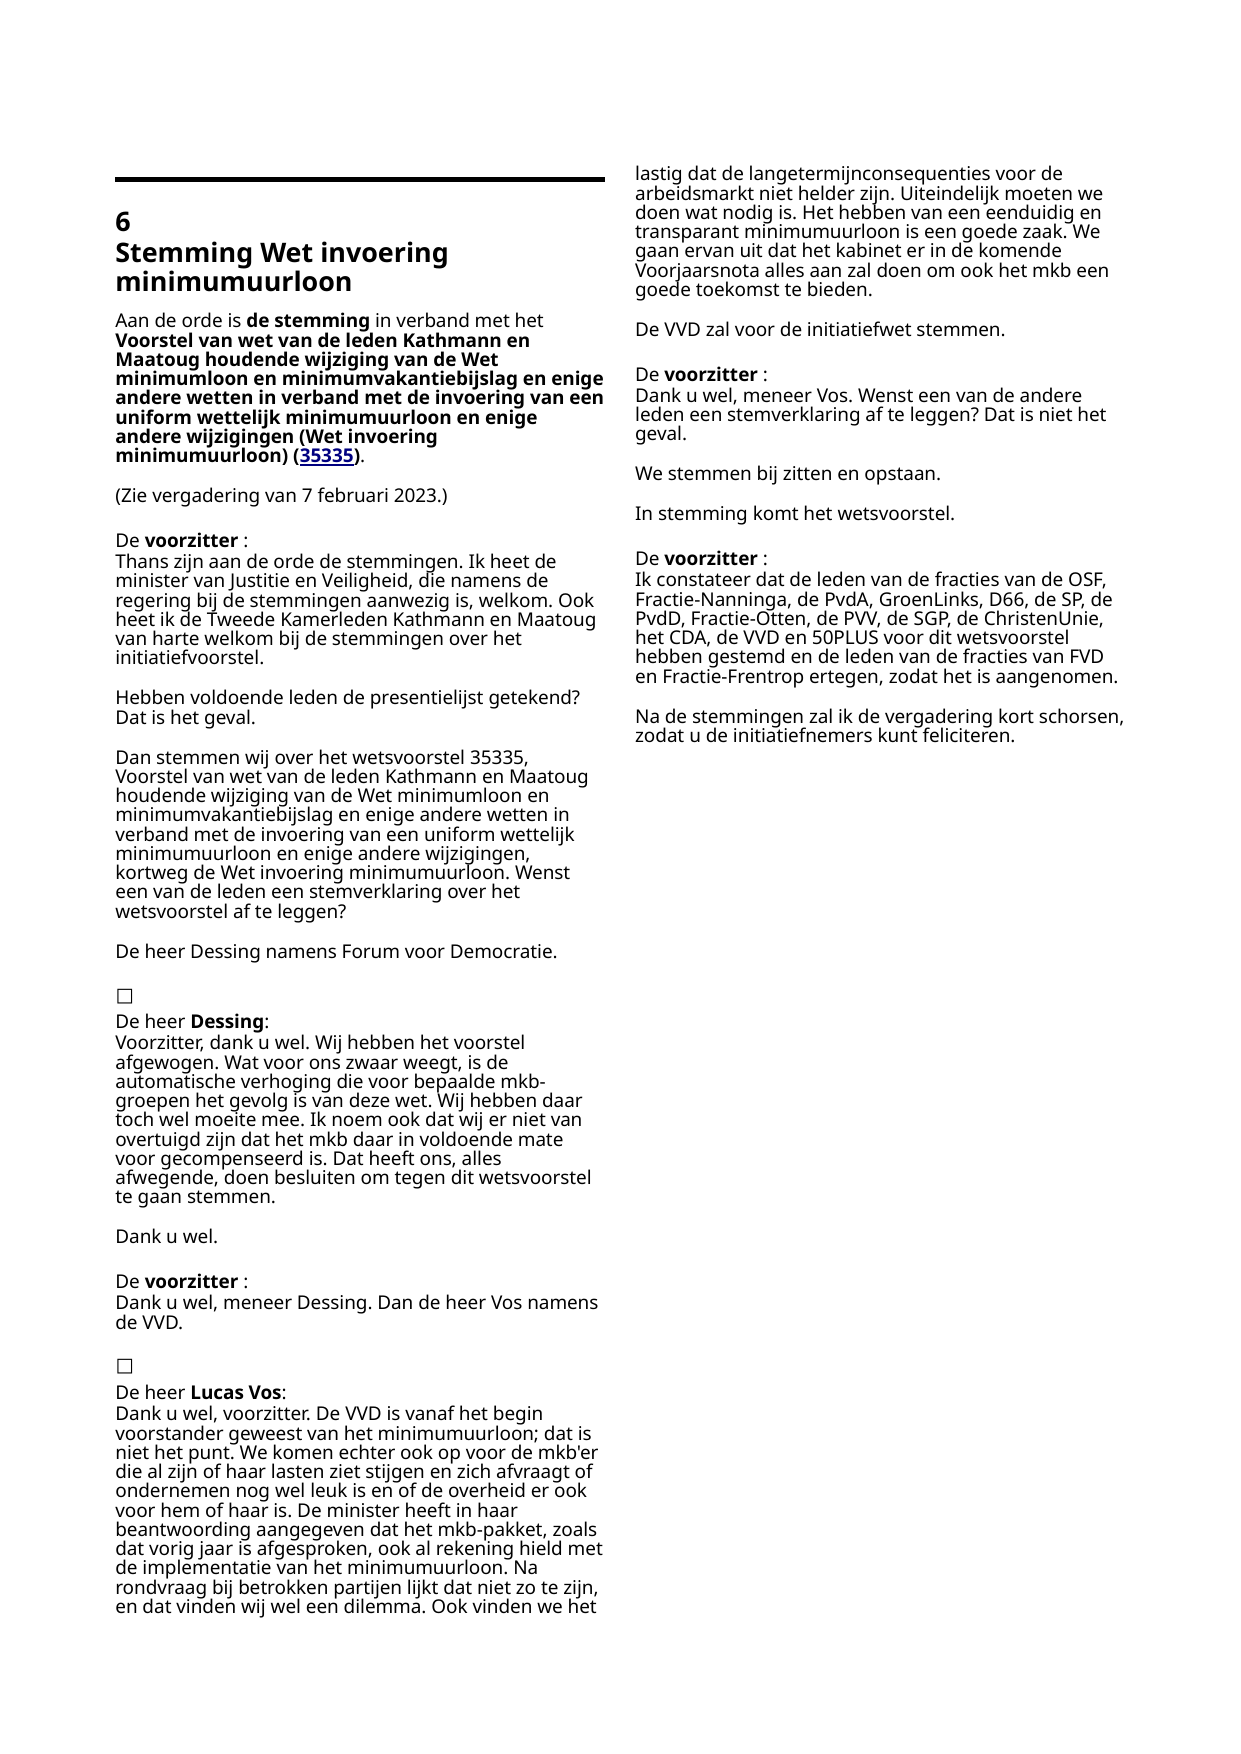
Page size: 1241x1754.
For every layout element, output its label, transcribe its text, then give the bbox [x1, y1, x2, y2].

text In stemming komt het wetsvoorstel. [635, 505, 1125, 525]
text Aan de orde is de stemming in verband met het Voorstel van wet van de leden Kathmann en Maatoug houdende wijziging van de Wet minimumloon en minimumvakantiebijslag en enige andere wetten in verband met de invoering van een uniform wettelijk minimumuurloon en enige andere wijzigingen (Wet invoering minimumuurloon) (35335). [115, 312, 605, 466]
text ⬜ [115, 1354, 605, 1379]
text Ik constateer dat de leden van de fracties van de OSF, Fractie-Nanninga, de PvdA, GroenLinks, D66, de SP, de PvdD, Fractie-Otten, de PVV, de SGP, de ChristenUnie, het CDA, de VVD en 50PLUS voor dit wetsvoorstel hebben gestemd en de leden van de fracties van FVD en Fractie-Frentrop ertegen, zodat het is aangenomen. [635, 571, 1125, 687]
text Na de stemmingen zal ik de vergadering kort schorsen, zodat u de initiatiefnemers kunt feliciteren. [635, 708, 1125, 746]
text Dank u wel. [115, 1228, 605, 1248]
text De voorzitter : [115, 1269, 605, 1294]
text Dan stemmen wij over het wetsvoorstel 35335, Voorstel van wet van de leden Kathmann en Maatoug houdende wijziging van de Wet minimumloon en minimumvakantiebijslag en enige andere wetten in verband met de invoering van een uniform wettelijk minimumuurloon en enige andere wijzigingen, kortweg de Wet invoering minimumuurloon. Wenst een van de leden een stemverklaring over het wetsvoorstel af te leggen? [115, 749, 605, 922]
text We stemmen bij zitten en opstaan. [635, 465, 1125, 484]
text lastig dat de langetermijnconsequenties voor de arbeidsmarkt niet helder zijn. Uiteindelijk moeten we doen wat nodig is. Het hebben van een eenduidig en transparant minimumuurloon is een goede zaak. We gaan ervan uit dat het kabinet er in de komende Voorjaarsnota alles aan zal doen om ook het mkb een goede toekomst te bieden. [635, 165, 1125, 300]
text Dank u wel, voorzitter. De VVD is vanaf het begin voorstander geweest van het minimumuurloon; dat is niet het punt. We komen echter ook op voor de mkb'er die al zijn of haar lasten ziet stijgen en zich afvraagt of ondernemen nog wel leuk is en of de overheid er ook voor hem of haar is. De minister heeft in haar beantwoording aangegeven dat het mkb-pakket, zoals dat vorig jaar is afgesproken, ook al rekening hield met de implementatie van het minimumuurloon. Na rondvraag bij betrokken partijen lijkt dat niet zo te zijn, en dat vinden wij wel een dilemma. Ook vinden we het [115, 1405, 605, 1617]
text De voorzitter : [115, 527, 605, 553]
text 6 [115, 203, 605, 239]
text De voorzitter : [635, 361, 1125, 387]
text Hebben voldoende leden de presentielijst getekend? Dat is het geval. [115, 689, 605, 728]
text ⬜ [115, 983, 605, 1009]
text Voorzitter, dank u wel. Wij hebben het voorstel afgewogen. Wat voor ons zwaar weegt, is de automatische verhoging die voor bepaalde mkb-groepen het gevolg is van deze wet. Wij hebben daar toch wel moeite mee. Ik noem ook dat wij er niet van overtuigd zijn dat het mkb daar in voldoende mate voor gecompenseerd is. Dat heeft ons, alles afwegende, doen besluiten om tegen dit wetsvoorstel te gaan stemmen. [115, 1034, 605, 1208]
text Dank u wel, meneer Dessing. Dan de heer Vos namens de VVD. [115, 1294, 605, 1333]
text (Zie vergadering van 7 februari 2023.) [115, 487, 605, 506]
text Stemming Wet invoering minimumuurloon [115, 239, 605, 312]
text De voorzitter : [635, 546, 1125, 571]
text Dank u wel, meneer Vos. Wenst een van de andere leden een stemverklaring af te leggen? Dat is niet het geval. [635, 387, 1125, 444]
text De heer Dessing: [115, 1009, 605, 1034]
text Thans zijn aan de orde de stemmingen. Ik heet de minister van Justitie en Veiligheid, die namens de regering bij de stemmingen aanwezig is, welkom. Ook heet ik de Tweede Kamerleden Kathmann en Maatoug van harte welkom bij de stemmingen over het initiatiefvoorstel. [115, 553, 605, 669]
text De VVD zal voor de initiatiefwet stemmen. [635, 321, 1125, 340]
text De heer Dessing namens Forum voor Democratie. [115, 943, 605, 962]
text De heer Lucas Vos: [115, 1379, 605, 1405]
